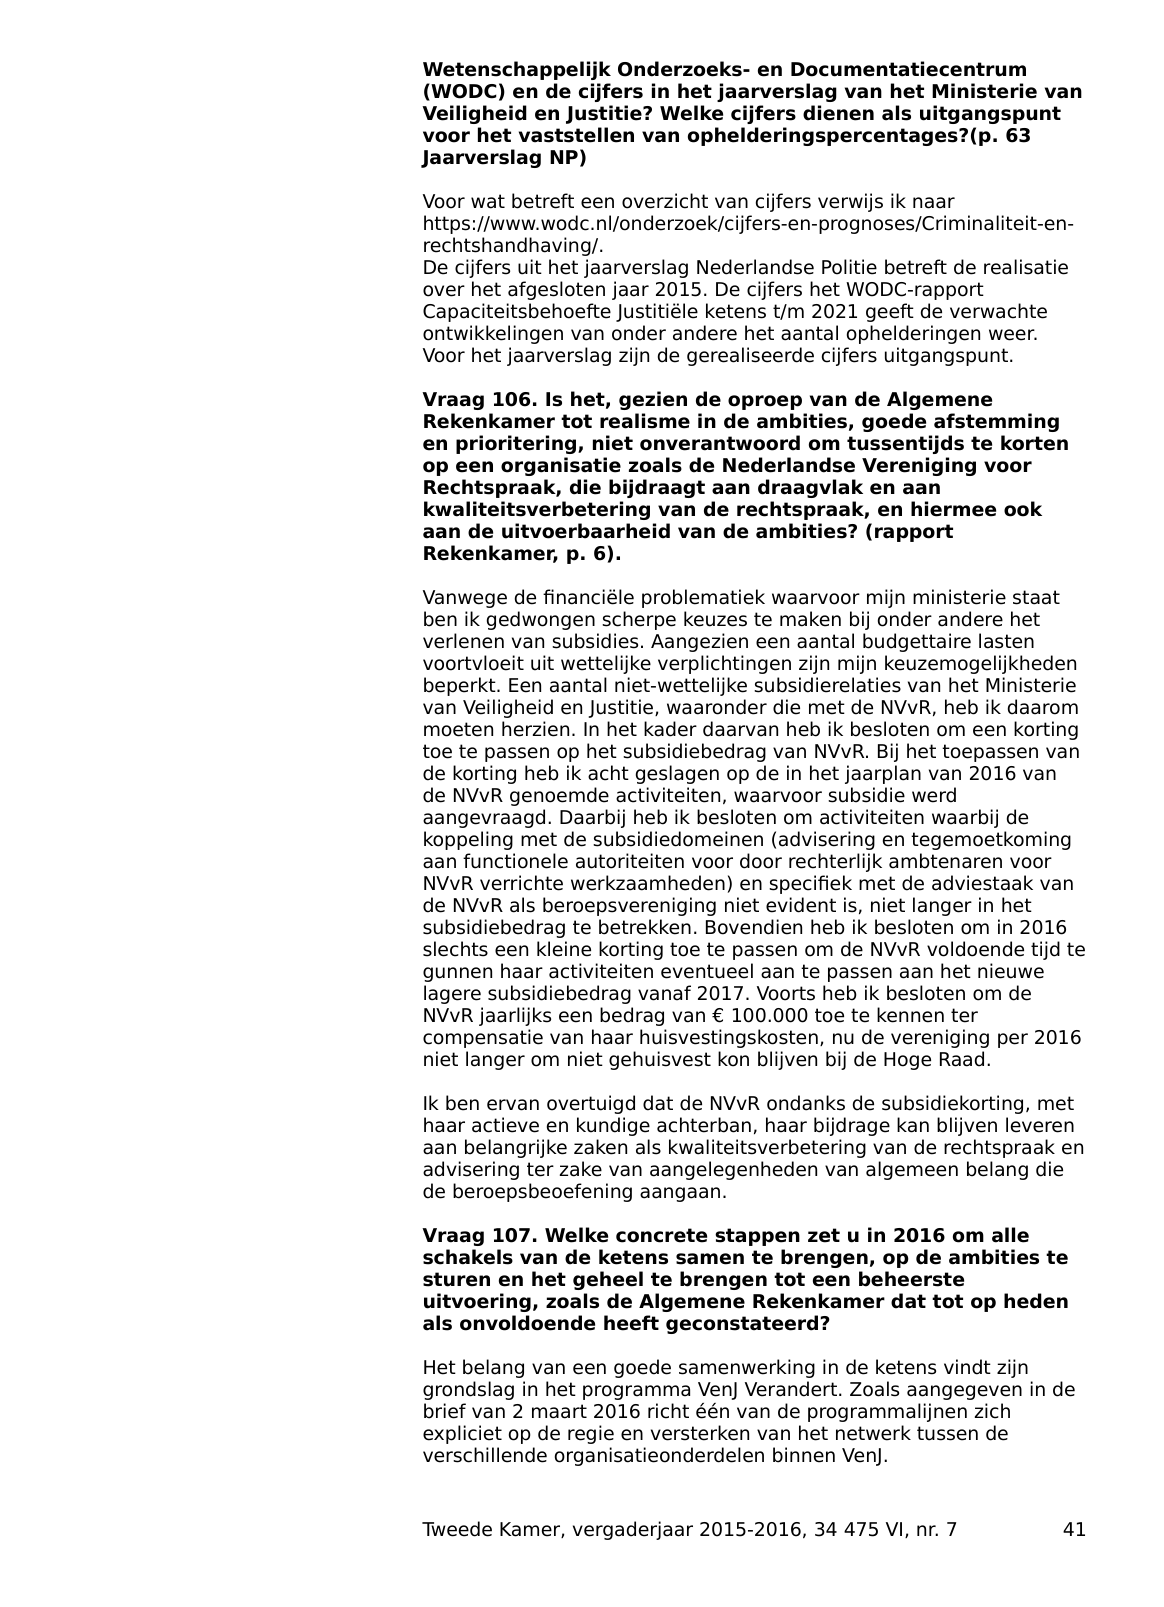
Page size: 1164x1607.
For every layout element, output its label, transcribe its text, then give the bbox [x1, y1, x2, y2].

text Vanwege de financiële problematiek waarvoor mijn ministerie staat ben ik gedwongen scherpe keuzes te maken bij onder andere het verlenen van subsidies. Aangezien een aantal budgettaire lasten voortvloeit uit wettelijke verplichtingen zijn mijn keuzemogelijkheden beperkt. Een aantal niet-wettelijke subsidierelaties van het Ministerie van Veiligheid en Justitie, waaronder die met de NVvR, heb ik daarom moeten herzien. In het kader daarvan heb ik besloten om een korting toe te passen op het subsidiebedrag van NVvR. Bij het toepassen van de korting heb ik acht geslagen op de in het jaarplan van 2016 van de NVvR genoemde activiteiten, waarvoor subsidie werd aangevraagd. Daarbij heb ik besloten om activiteiten waarbij de koppeling met de subsidiedomeinen (advisering en tegemoetkoming aan functionele autoriteiten voor door rechterlijk ambtenaren voor NVvR verrichte werkzaamheden) en specifiek met de adviestaak van de NVvR als beroepsvereniging niet evident is, niet langer in het subsidiebedrag te betrekken. Bovendien heb ik besloten om in 2016 slechts een kleine korting toe te passen om de NVvR voldoende tijd te gunnen haar activiteiten eventueel aan te passen aan het nieuwe lagere subsidiebedrag vanaf 2017. Voorts heb ik besloten om de NVvR jaarlijks een bedrag van € 100.000 toe te kennen ter compensatie van haar huisvestingskosten, nu de vereniging per 2016 niet langer om niet gehuisvest kon blijven bij de Hoge Raad. [422, 587, 1087, 1071]
text Vraag 106. Is het, gezien de oproep van de Algemene Rekenkamer tot realisme in de ambities, goede afstemming en prioritering, niet onverantwoord om tussentijds te korten op een organisatie zoals de Nederlandse Vereniging voor Rechtspraak, die bijdraagt aan draagvlak en aan kwaliteitsverbetering van de rechtspraak, en hiermee ook aan de uitvoerbaarheid van de ambities? (rapport Rekenkamer, p. 6). [422, 389, 1087, 565]
text Wetenschappelijk Onderzoeks- en Documentatiecentrum (WODC) en de cijfers in het jaarverslag van het Ministerie van Veiligheid en Justitie? Welke cijfers dienen als uitgangspunt voor het vaststellen van ophelderingspercentages?(p. 63 Jaarverslag NP) [422, 59, 1087, 169]
text Het belang van een goede samenwerking in de ketens vindt zijn grondslag in het programma VenJ Verandert. Zoals aangegeven in de brief van 2 maart 2016 richt één van de programmalijnen zich expliciet op de regie en versterken van het netwerk tussen de verschillende organisatieonderdelen binnen VenJ. [422, 1357, 1087, 1467]
text Vraag 107. Welke concrete stappen zet u in 2016 om alle schakels van de ketens samen te brengen, op de ambities te sturen en het geheel te brengen tot een beheerste uitvoering, zoals de Algemene Rekenkamer dat tot op heden als onvoldoende heeft geconstateerd? [422, 1225, 1087, 1335]
text De cijfers uit het jaarverslag Nederlandse Politie betreft de realisatie over het afgesloten jaar 2015. De cijfers het WODC-rapport Capaciteitsbehoefte Justitiële ketens t/m 2021 geeft de verwachte ontwikkelingen van onder andere het aantal ophelderingen weer. [422, 257, 1087, 345]
text Voor wat betreft een overzicht van cijfers verwijs ik naar https://www.wodc.nl/onderzoek/cijfers-en-prognoses/Criminaliteit-en-rechtshandhaving/. [422, 191, 1087, 257]
text Voor het jaarverslag zijn de gerealiseerde cijfers uitgangspunt. [422, 345, 1087, 367]
text Ik ben ervan overtuigd dat de NVvR ondanks de subsidiekorting, met haar actieve en kundige achterban, haar bijdrage kan blijven leveren aan belangrijke zaken als kwaliteitsverbetering van de rechtspraak en advisering ter zake van aangelegenheden van algemeen belang die de beroepsbeoefening aangaan. [422, 1093, 1087, 1203]
